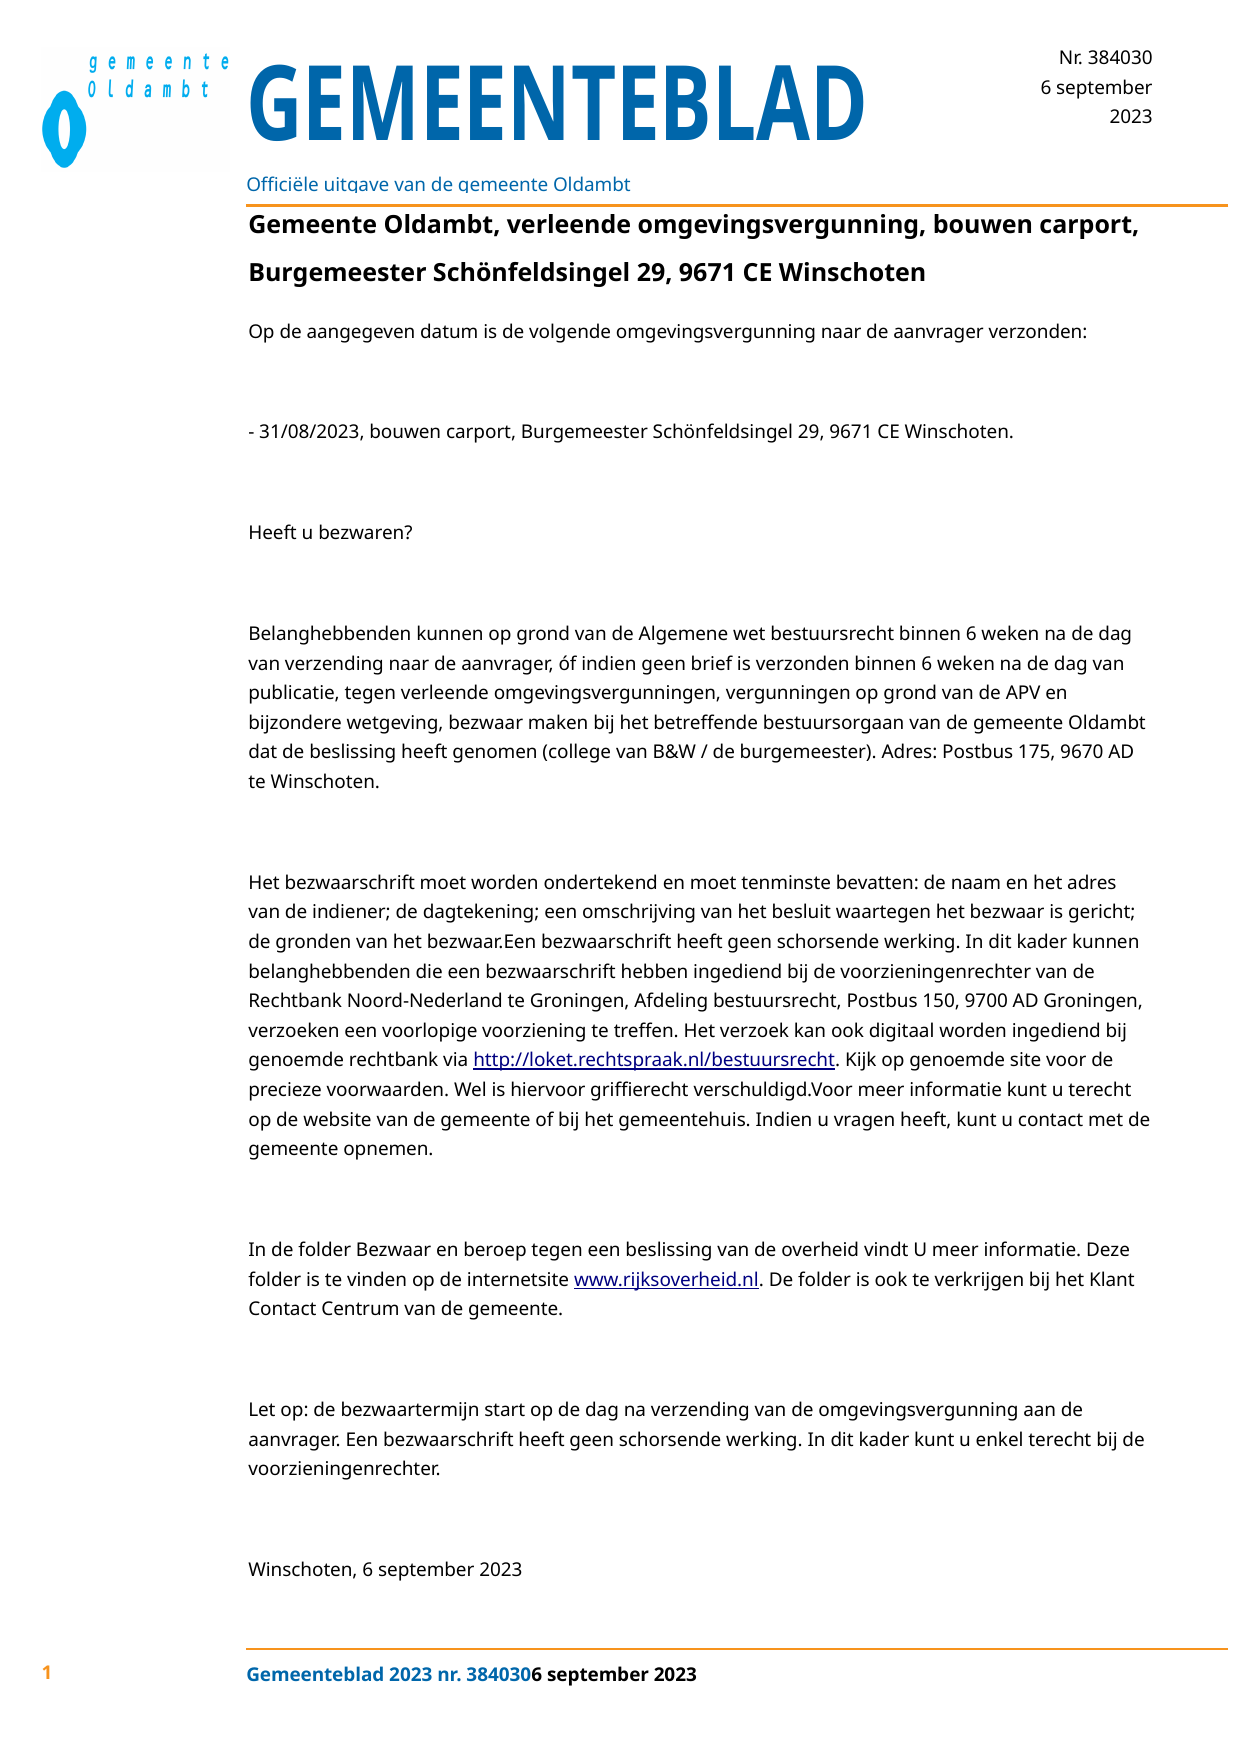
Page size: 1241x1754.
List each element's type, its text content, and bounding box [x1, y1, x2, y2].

text Het bezwaarschrift moet worden ondertekend en moet tenminste bevatten: de naam en het adres van de indiener; de dagtekening; een omschrijving van het besluit waartegen het bezwaar is gericht; de gronden van het bezwaar.Een bezwaarschrift heeft geen schorsende werking. In dit kader kunnen belanghebbenden die een bezwaarschrift hebben ingediend bij de voorzieningenrechter van de Rechtbank Noord-Nederland te Groningen, Afdeling bestuursrecht, Postbus 150, 9700 AD Groningen, verzoeken een voorlopige voorziening te treffen. Het verzoek kan ook digitaal worden ingediend bij genoemde rechtbank via http://loket.rechtspraak.nl/bestuursrecht. Kijk op genoemde site voor de precieze voorwaarden. Wel is hiervoor griffierecht verschuldigd.Voor meer informatie kunt u terecht op de website van de gemeente of bij het gemeentehuis. Indien u vragen heeft, kunt u contact met de gemeente opnemen. [248, 869, 1152, 1161]
text Winschoten, 6 september 2023 [248, 1556, 1152, 1582]
text Heeft u bezwaren? [248, 519, 1152, 545]
text Let op: de bezwaartermijn start op de dag na verzending van de omgevingsvergunning aan de aanvrager. Een bezwaarschrift heeft geen schorsende werking. In dit kader kunt u enkel terecht bij de voorzieningenrechter. [248, 1396, 1152, 1481]
text Gemeente Oldambt, verleende omgevingsvergunning, bouwen carport, Burgemeester Schönfeldsingel 29, 9671 CE Winschoten [248, 207, 1152, 288]
text In de folder Bezwaar en beroep tegen een beslissing van de overheid vindt U meer informatie. Deze folder is te vinden op de internetsite www.rijksoverheid.nl. De folder is ook te verkrijgen bij het Klant Contact Centrum van de gemeente. [248, 1236, 1152, 1321]
text - 31/08/2023, bouwen carport, Burgemeester Schönfeldsingel 29, 9671 CE Winschoten. [248, 419, 1152, 444]
picture [41, 47, 231, 172]
text Belanghebbenden kunnen op grond van de Algemene wet bestuursrecht binnen 6 weken na de dag van verzending naar de aanvrager, óf indien geen brief is verzonden binnen 6 weken na de dag van publicatie, tegen verleende omgevingsvergunningen, vergunningen op grond van de APV en bijzondere wetgeving, bezwaar maken bij het betreffende bestuursorgaan van de gemeente Oldambt dat de beslissing heeft genomen (college van B&W / de burgemeester). Adres: Postbus 175, 9670 AD te Winschoten. [248, 620, 1152, 794]
text Op de aangegeven datum is de volgende omgevingsvergunning naar de aanvrager verzonden: [248, 318, 1152, 344]
